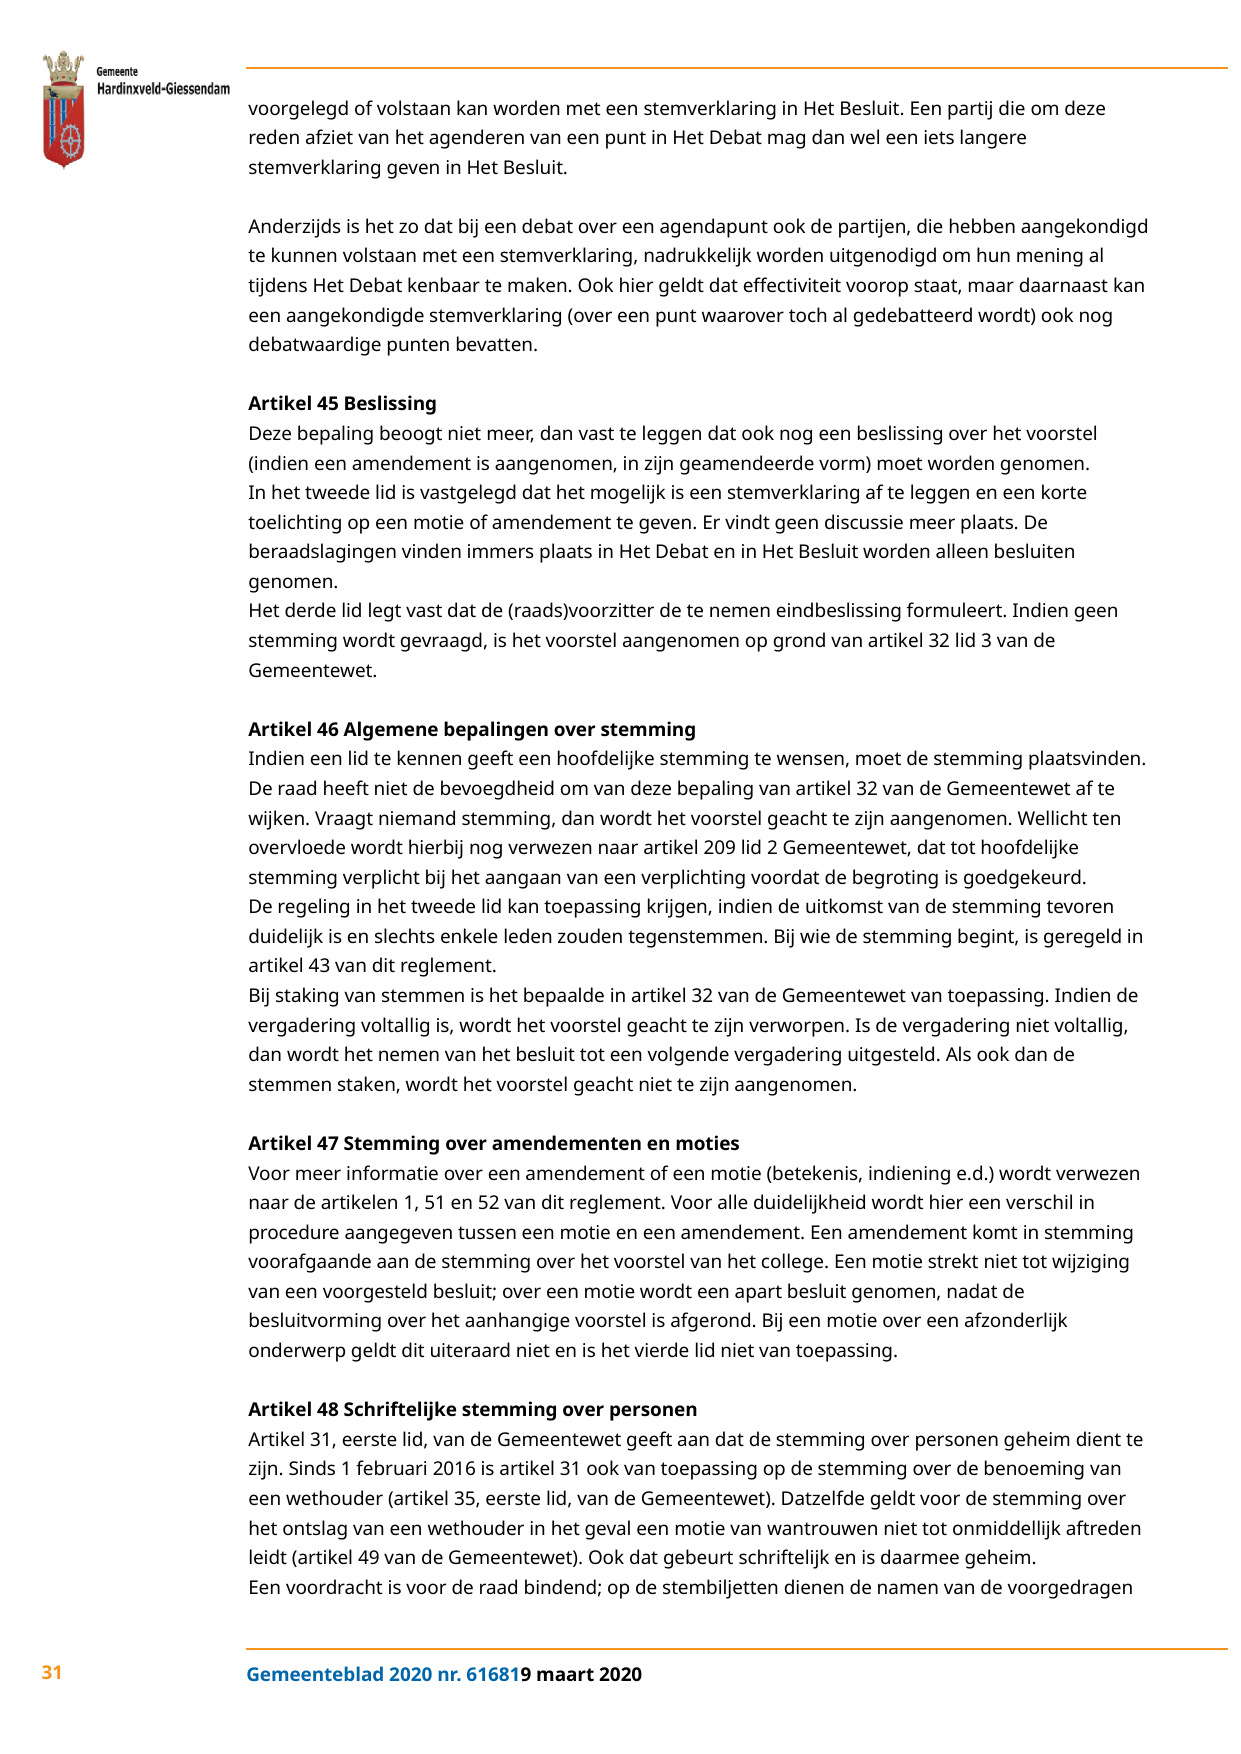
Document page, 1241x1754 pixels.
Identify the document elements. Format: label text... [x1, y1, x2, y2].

text Artikel 46 Algemene bepalingen over stemming [248, 716, 1152, 742]
text Een voordracht is voor de raad bindend; op de stembiljetten dienen de namen van de voorgedragen [248, 1574, 1152, 1600]
text voorgelegd of volstaan kan worden met een stemverklaring in Het Besluit. Een partij die om deze reden afziet van het agenderen van een punt in Het Debat mag dan wel een iets langere stemverklaring geven in Het Besluit. [248, 95, 1152, 180]
picture [41, 47, 231, 172]
text Het derde lid legt vast dat de (raads)voorzitter de te nemen eindbeslissing formuleert. Indien geen stemming wordt gevraagd, is het voorstel aangenomen op grond van artikel 32 lid 3 van de Gemeentewet. [248, 598, 1152, 683]
text Artikel 47 Stemming over amendementen en moties [248, 1130, 1152, 1156]
text Voor meer informatie over een amendement of een motie (betekenis, indiening e.d.) wordt verwezen naar de artikelen 1, 51 en 52 van dit reglement. Voor alle duidelijkheid wordt hier een verschil in procedure aangegeven tussen een motie en een amendement. Een amendement komt in stemming voorafgaande aan de stemming over het voorstel van het college. Een motie strekt niet tot wijziging van een voorgesteld besluit; over een motie wordt een apart besluit genomen, nadat de besluitvorming over het aanhangige voorstel is afgerond. Bij een motie over een afzonderlijk onderwerp geldt dit uiteraard niet en is het vierde lid niet van toepassing. [248, 1160, 1152, 1363]
text Indien een lid te kennen geeft een hoofdelijke stemming te wensen, moet de stemming plaatsvinden. De raad heeft niet de bevoegdheid om van deze bepaling van artikel 32 van de Gemeentewet af te wijken. Vraagt niemand stemming, dan wordt het voorstel geacht te zijn aangenomen. Wellicht ten overvloede wordt hierbij nog verwezen naar artikel 209 lid 2 Gemeentewet, dat tot hoofdelijke stemming verplicht bij het aangaan van een verplichting voordat de begroting is goedgekeurd. [248, 746, 1152, 890]
text Anderzijds is het zo dat bij een debat over een agendapunt ook de partijen, die hebben aangekondigd te kunnen volstaan met een stemverklaring, nadrukkelijk worden uitgenodigd om hun mening al tijdens Het Debat kenbaar te maken. Ook hier geldt dat effectiviteit voorop staat, maar daarnaast kan een aangekondigde stemverklaring (over een punt waarover toch al gedebatteerd wordt) ook nog debatwaardige punten bevatten. [248, 213, 1152, 357]
text Artikel 31, eerste lid, van de Gemeentewet geeft aan dat de stemming over personen geheim dient te zijn. Sinds 1 februari 2016 is artikel 31 ook van toepassing op de stemming over de benoeming van een wethouder (artikel 35, eerste lid, van de Gemeentewet). Datzelfde geldt voor de stemming over het ontslag van een wethouder in het geval een motie van wantrouwen niet tot onmiddellijk aftreden leidt (artikel 49 van de Gemeentewet). Ook dat gebeurt schriftelijk en is daarmee geheim. [248, 1426, 1152, 1570]
text Artikel 48 Schriftelijke stemming over personen [248, 1396, 1152, 1422]
text Artikel 45 Beslissing [248, 391, 1152, 416]
text Bij staking van stemmen is het bepaalde in artikel 32 van de Gemeentewet van toepassing. Indien de vergadering voltallig is, wordt het voorstel geacht te zijn verworpen. Is de vergadering niet voltallig, dan wordt het nemen van het besluit tot een volgende vergadering uitgesteld. Als ook dan de stemmen staken, wordt het voorstel geacht niet te zijn aangenomen. [248, 982, 1152, 1097]
text In het tweede lid is vastgelegd dat het mogelijk is een stemverklaring af te leggen en een korte toelichting op een motie of amendement te geven. Er vindt geen discussie meer plaats. De beraadslagingen vinden immers plaats in Het Debat en in Het Besluit worden alleen besluiten genomen. [248, 479, 1152, 594]
text Deze bepaling beoogt niet meer, dan vast te leggen dat ook nog een beslissing over het voorstel (indien een amendement is aangenomen, in zijn geamendeerde vorm) moet worden genomen. [248, 420, 1152, 476]
text De regeling in het tweede lid kan toepassing krijgen, indien de uitkomst van de stemming tevoren duidelijk is en slechts enkele leden zouden tegenstemmen. Bij wie de stemming begint, is geregeld in artikel 43 van dit reglement. [248, 893, 1152, 978]
